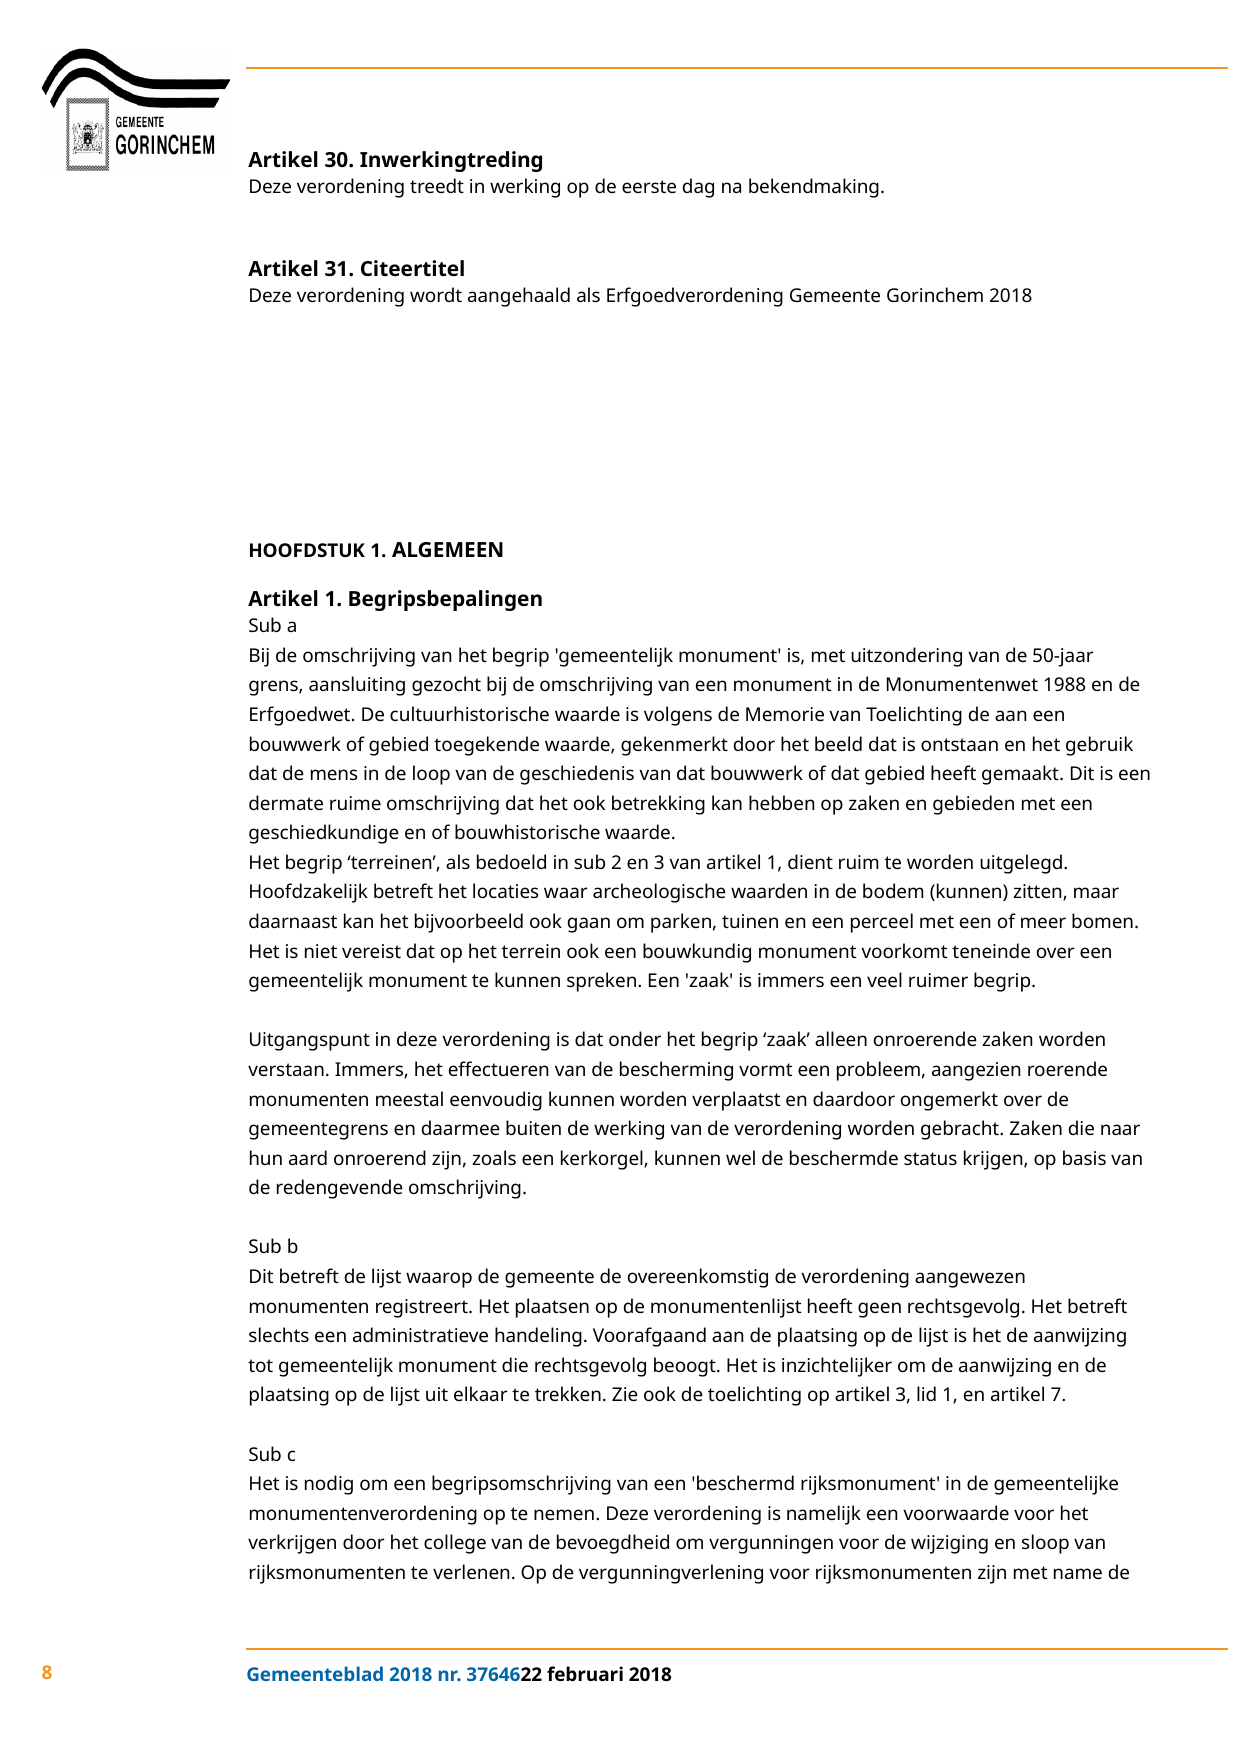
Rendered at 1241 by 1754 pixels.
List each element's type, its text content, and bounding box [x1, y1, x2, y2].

text HOOFDSTUK 1. ALGEMEEN [248, 535, 1152, 563]
text Sub c [248, 1441, 1152, 1467]
text Artikel 31. Citeertitel [248, 254, 1152, 282]
text Het begrip ‘terreinen’, als bedoeld in sub 2 en 3 van artikel 1, dient ruim te worden uitgelegd. Hoofdzakelijk betreft het locaties waar archeologische waarden in de bodem (kunnen) zitten, maar daarnaast kan het bijvoorbeeld ook gaan om parken, tuinen en een perceel met een of meer bomen. Het is niet vereist dat op het terrein ook een bouwkundig monument voorkomt teneinde over een gemeentelijk monument te kunnen spreken. Een 'zaak' is immers een veel ruimer begrip. [248, 849, 1152, 993]
text Artikel 1. Begripsbepalingen [248, 584, 1152, 612]
text Het is nodig om een begripsomschrijving van een 'beschermd rijksmonument' in de gemeentelijke monumentenverordening op te nemen. Deze verordening is namelijk een voorwaarde voor het verkrijgen door het college van de bevoegdheid om vergunningen voor de wijziging en sloop van rijksmonumenten te verlenen. Op de vergunningverlening voor rijksmonumenten zijn met name de [248, 1470, 1152, 1585]
picture [41, 47, 231, 172]
text Deze verordening wordt aangehaald als Erfgoedverordening Gemeente Gorinchem 2018 [248, 282, 1152, 308]
text Dit betreft de lijst waarop de gemeente de overeenkomstig de verordening aangewezen monumenten registreert. Het plaatsen op de monumentenlijst heeft geen rechtsgevolg. Het betreft slechts een administratieve handeling. Voorafgaand aan de plaatsing op de lijst is het de aanwijzing tot gemeentelijk monument die rechtsgevolg beoogt. Het is inzichtelijker om de aanwijzing en de plaatsing op de lijst uit elkaar te trekken. Zie ook de toelichting op artikel 3, lid 1, en artikel 7. [248, 1263, 1152, 1407]
text Artikel 30. Inwerkingtreding [248, 145, 1152, 174]
text Bij de omschrijving van het begrip 'gemeentelijk monument' is, met uitzondering van de 50-jaar grens, aansluiting gezocht bij de omschrijving van een monument in de Monumentenwet 1988 en de Erfgoedwet. De cultuurhistorische waarde is volgens de Memorie van Toelichting de aan een bouwwerk of gebied toegekende waarde, gekenmerkt door het beeld dat is ontstaan en het gebruik dat de mens in de loop van de geschiedenis van dat bouwwerk of dat gebied heeft gemaakt. Dit is een dermate ruime omschrijving dat het ook betrekking kan hebben op zaken en gebieden met een geschiedkundige en of bouwhistorische waarde. [248, 642, 1152, 845]
text Sub b [248, 1234, 1152, 1259]
text Uitgangspunt in deze verordening is dat onder het begrip ‘zaak’ alleen onroerende zaken worden verstaan. Immers, het effectueren van de bescherming vormt een probleem, aangezien roerende monumenten meestal eenvoudig kunnen worden verplaatst en daardoor ongemerkt over de gemeentegrens en daarmee buiten de werking van de verordening worden gebracht. Zaken die naar hun aard onroerend zijn, zoals een kerkorgel, kunnen wel de beschermde status krijgen, op basis van de redengevende omschrijving. [248, 1027, 1152, 1200]
text Deze verordening treedt in werking op de eerste dag na bekendmaking. [248, 174, 1152, 199]
text Sub a [248, 612, 1152, 638]
